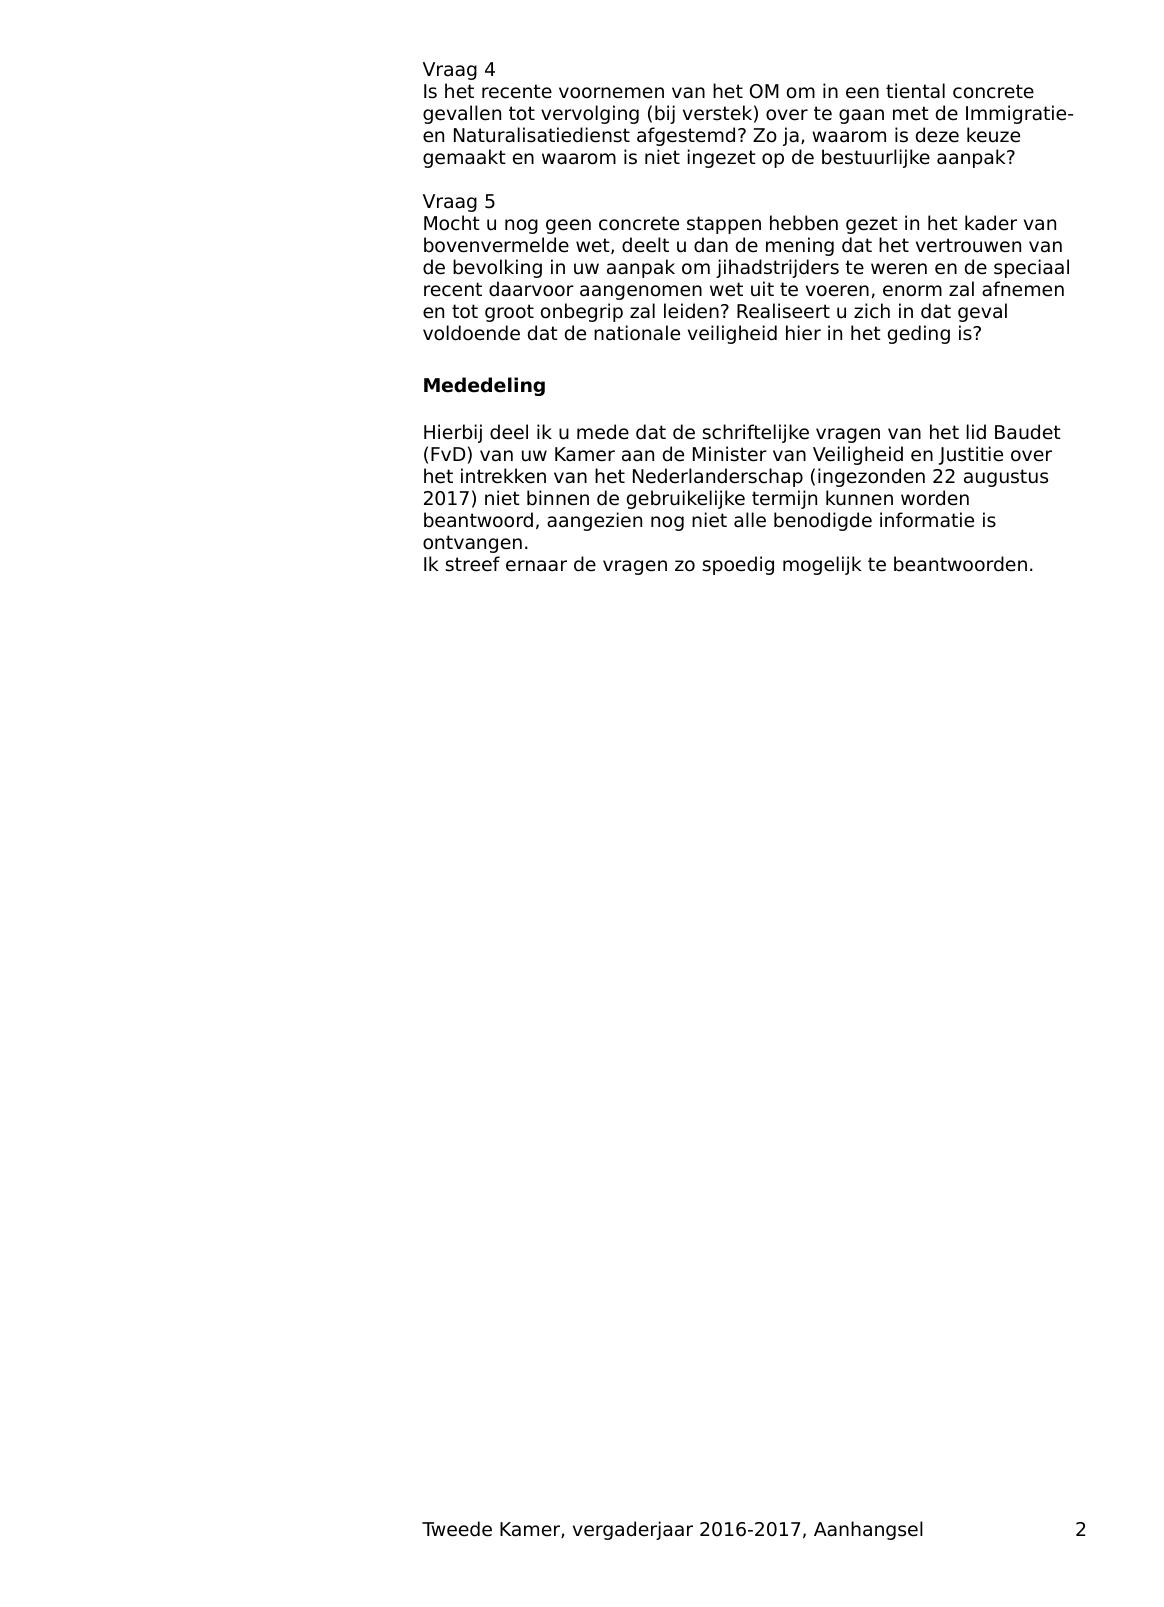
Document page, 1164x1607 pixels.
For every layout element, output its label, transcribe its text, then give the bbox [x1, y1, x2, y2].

text Is het recente voornemen van het OM om in een tiental concrete gevallen tot vervolging (bij verstek) over te gaan met de Immigratie- en Naturalisatiedienst afgestemd? Zo ja, waarom is deze keuze gemaakt en waarom is niet ingezet op de bestuurlijke aanpak? [422, 81, 1087, 169]
subtitle Mededeling [422, 375, 1087, 397]
text Ik streef ernaar de vragen zo spoedig mogelijk te beantwoorden. [422, 554, 1087, 576]
text Vraag 4 [422, 59, 1087, 81]
text Hierbij deel ik u mede dat de schriftelijke vragen van het lid Baudet (FvD) van uw Kamer aan de Minister van Veiligheid en Justitie over het intrekken van het Nederlanderschap (ingezonden 22 augustus 2017) niet binnen de gebruikelijke termijn kunnen worden beantwoord, aangezien nog niet alle benodigde informatie is ontvangen. [422, 422, 1087, 554]
text Vraag 5 [422, 191, 1087, 213]
text Mocht u nog geen concrete stappen hebben gezet in het kader van bovenvermelde wet, deelt u dan de mening dat het vertrouwen van de bevolking in uw aanpak om jihadstrijders te weren en de speciaal recent daarvoor aangenomen wet uit te voeren, enorm zal afnemen en tot groot onbegrip zal leiden? Realiseert u zich in dat geval voldoende dat de nationale veiligheid hier in het geding is? [422, 213, 1087, 345]
